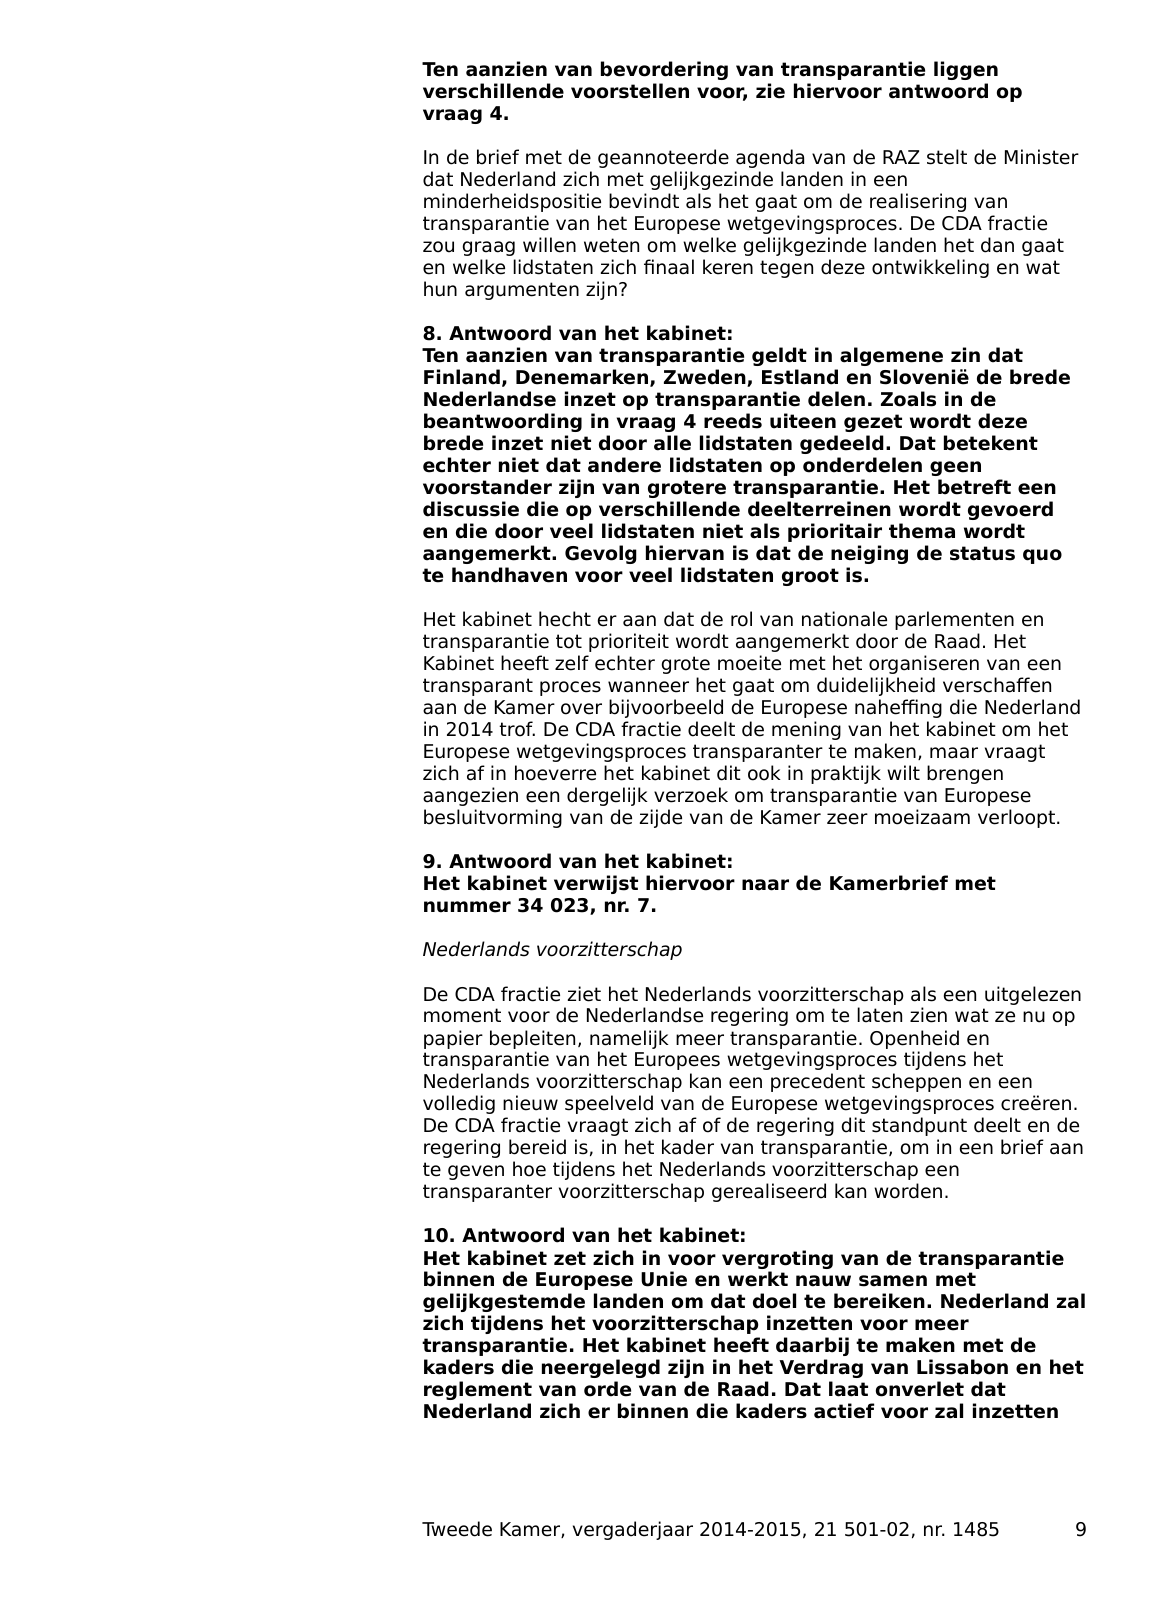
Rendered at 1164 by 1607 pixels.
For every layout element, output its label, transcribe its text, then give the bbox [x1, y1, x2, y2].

text In de brief met de geannoteerde agenda van de RAZ stelt de Minister dat Nederland zich met gelijkgezinde landen in een minderheidspositie bevindt als het gaat om de realisering van transparantie van het Europese wetgevingsproces. De CDA fractie zou graag willen weten om welke gelijkgezinde landen het dan gaat en welke lidstaten zich finaal keren tegen deze ontwikkeling en wat hun argumenten zijn? [422, 147, 1087, 301]
text Het kabinet zet zich in voor vergroting van de transparantie binnen de Europese Unie en werkt nauw samen met gelijkgestemde landen om dat doel te bereiken. Nederland zal zich tijdens het voorzitterschap inzetten voor meer transparantie. Het kabinet heeft daarbij te maken met de kaders die neergelegd zijn in het Verdrag van Lissabon en het reglement van orde van de Raad. Dat laat onverlet dat Nederland zich er binnen die kaders actief voor zal inzetten [422, 1247, 1087, 1423]
text De CDA fractie ziet het Nederlands voorzitterschap als een uitgelezen moment voor de Nederlandse regering om te laten zien wat ze nu op papier bepleiten, namelijk meer transparantie. Openheid en transparantie van het Europees wetgevingsproces tijdens het Nederlands voorzitterschap kan een precedent scheppen en een volledig nieuw speelveld van de Europese wetgevingsproces creëren. De CDA fractie vraagt zich af of de regering dit standpunt deelt en de regering bereid is, in het kader van transparantie, om in een brief aan te geven hoe tijdens het Nederlands voorzitterschap een transparanter voorzitterschap gerealiseerd kan worden. [422, 983, 1087, 1203]
text Ten aanzien van transparantie geldt in algemene zin dat Finland, Denemarken, Zweden, Estland en Slovenië de brede Nederlandse inzet op transparantie delen. Zoals in de beantwoording in vraag 4 reeds uiteen gezet wordt deze brede inzet niet door alle lidstaten gedeeld. Dat betekent echter niet dat andere lidstaten op onderdelen geen voorstander zijn van grotere transparantie. Het betreft een discussie die op verschillende deelterreinen wordt gevoerd en die door veel lidstaten niet als prioritair thema wordt aangemerkt. Gevolg hiervan is dat de neiging de status quo te handhaven voor veel lidstaten groot is. [422, 345, 1087, 587]
text 8. Antwoord van het kabinet: [422, 323, 1087, 345]
text Ten aanzien van bevordering van transparantie liggen verschillende voorstellen voor, zie hiervoor antwoord op vraag 4. [422, 59, 1087, 125]
text 9. Antwoord van het kabinet: [422, 851, 1087, 873]
text 10. Antwoord van het kabinet: [422, 1225, 1087, 1247]
text Het kabinet verwijst hiervoor naar de Kamerbrief met nummer 34 023, nr. 7. [422, 873, 1087, 917]
text Het kabinet hecht er aan dat de rol van nationale parlementen en transparantie tot prioriteit wordt aangemerkt door de Raad. Het Kabinet heeft zelf echter grote moeite met het organiseren van een transparant proces wanneer het gaat om duidelijkheid verschaffen aan de Kamer over bijvoorbeeld de Europese naheffing die Nederland in 2014 trof. De CDA fractie deelt de mening van het kabinet om het Europese wetgevingsproces transparanter te maken, maar vraagt zich af in hoeverre het kabinet dit ook in praktijk wilt brengen aangezien een dergelijk verzoek om transparantie van Europese besluitvorming van de zijde van de Kamer zeer moeizaam verloopt. [422, 609, 1087, 829]
subtitle Nederlands voorzitterschap [422, 939, 1087, 961]
